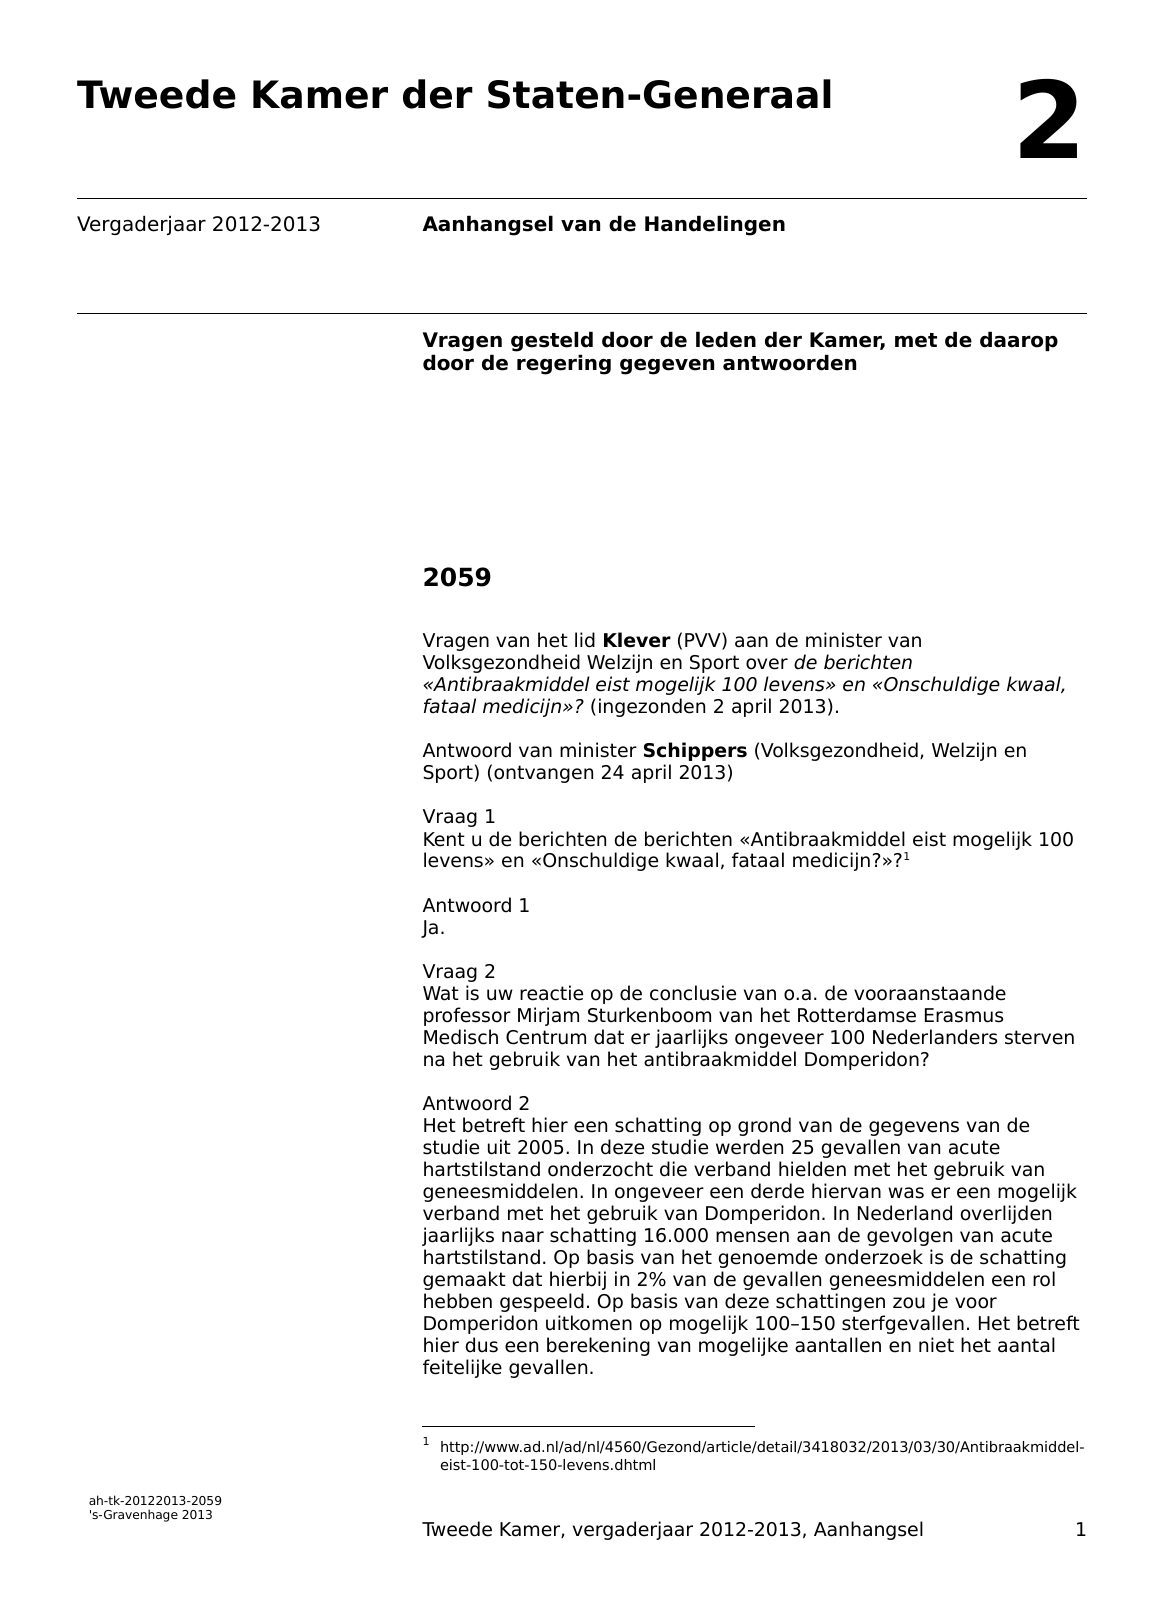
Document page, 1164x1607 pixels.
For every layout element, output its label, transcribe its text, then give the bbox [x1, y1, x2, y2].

table_header Tweede Kamer der Staten-Generaal [77, 59, 886, 198]
text http://www.ad.nl/ad/nl/4560/Gezond/article/detail/3418032/2013/03/30/Antibraakmiddel-eist-100-tot-150-levens.dhtml [422, 1435, 1087, 1474]
text 2059 [422, 563, 1087, 592]
text Vraag 2 [422, 961, 1087, 983]
text Vraag 1 [422, 806, 1087, 828]
text Vragen van het lid Klever (PVV) aan de minister van Volksgezondheid Welzijn en Sport over de berichten «Antibraakmiddel eist mogelijk 100 levens» en «Onschuldige kwaal, fataal medicijn»? (ingezonden 2 april 2013). [422, 630, 1087, 718]
text Het betreft hier een schatting op grond van de gegevens van de studie uit 2005. In deze studie werden 25 gevallen van acute hartstilstand onderzocht die verband hielden met het gebruik van geneesmiddelen. In ongeveer een derde hiervan was er een mogelijk verband met het gebruik van Domperidon. In Nederland overlijden jaarlijks naar schatting 16.000 mensen aan de gevolgen van acute hartstilstand. Op basis van het genoemde onderzoek is de schatting gemaakt dat hierbij in 2% van de gevallen geneesmiddelen een rol hebben gespeeld. Op basis van deze schattingen zou je voor Domperidon uitkomen op mogelijk 100–150 sterfgevallen. Het betreft hier dus een berekening van mogelijke aantallen en niet het aantal feitelijke gevallen. [422, 1115, 1087, 1378]
text Ja. [422, 917, 1087, 938]
text Antwoord van minister Schippers (Volksgezondheid, Welzijn en Sport) (ontvangen 24 april 2013) [422, 740, 1087, 784]
text 's-Gravenhage 2013 [88, 1508, 323, 1522]
table_cell Vragen gesteld door de leden der Kamer, met de daarop door de regering gegeven antwoorden [422, 314, 1087, 375]
text Antwoord 2 [422, 1093, 1087, 1115]
text ah-tk-20122013-2059 [88, 1494, 323, 1508]
text Antwoord 1 [422, 894, 1087, 917]
table_cell [77, 314, 422, 375]
table_header 2 [886, 59, 1087, 198]
table_cell Vergaderjaar 2012-2013 [77, 199, 422, 313]
text Wat is uw reactie op de conclusie van o.a. de vooraanstaande professor Mirjam Sturkenboom van het Rotterdamse Erasmus Medisch Centrum dat er jaarlijks ongeveer 100 Nederlanders sterven na het gebruik van het antibraakmiddel Domperidon? [422, 983, 1087, 1071]
text Kent u de berichten de berichten «Antibraakmiddel eist mogelijk 100 levens» en «Onschuldige kwaal, fataal medicijn?»? [422, 828, 1087, 872]
table_cell Aanhangsel van de Handelingen [422, 199, 1087, 313]
